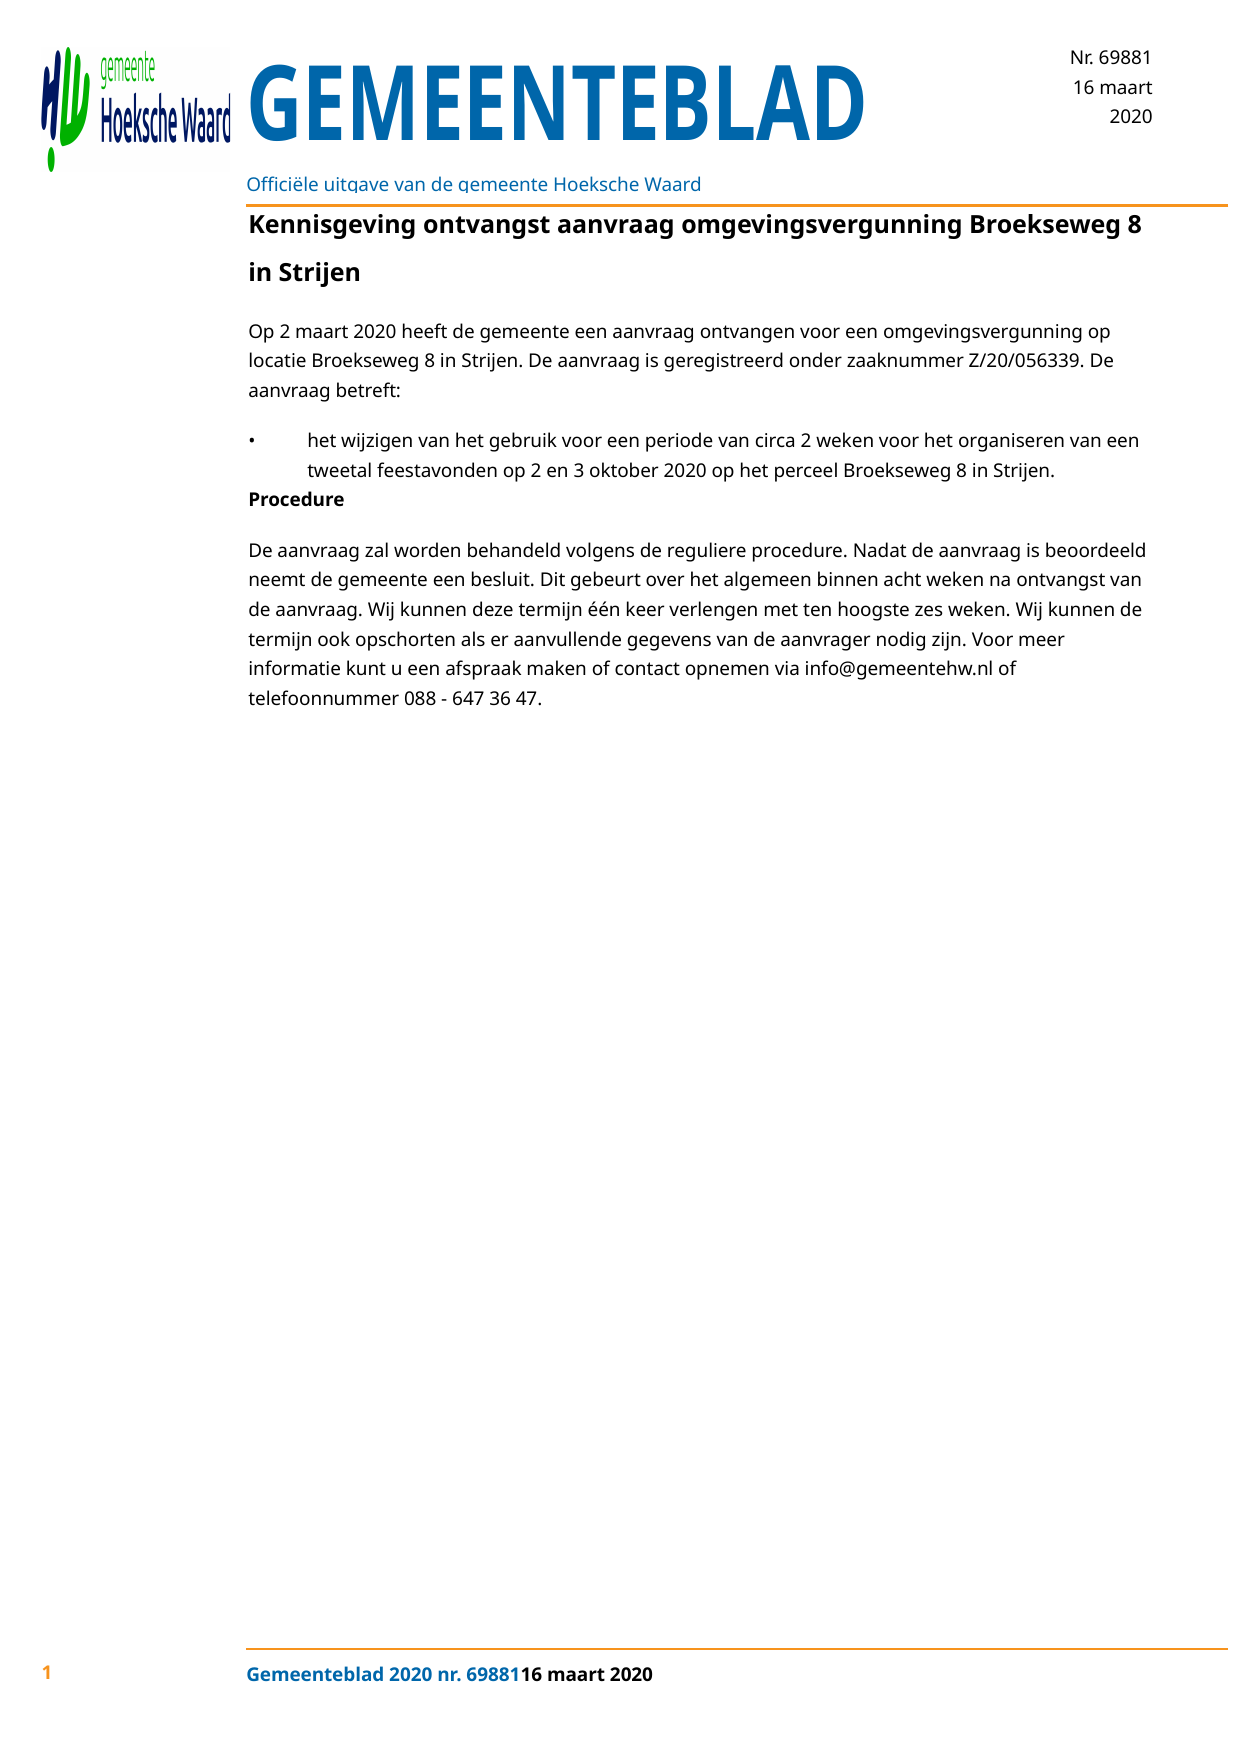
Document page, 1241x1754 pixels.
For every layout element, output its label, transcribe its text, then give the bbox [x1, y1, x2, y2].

picture [41, 47, 231, 172]
list het wijzigen van het gebruik voor een periode van circa 2 weken voor het organiseren van een tweetal feestavonden op 2 en 3 oktober 2020 op het perceel Broekseweg 8 in Strijen. [248, 427, 1152, 483]
text De aanvraag zal worden behandeld volgens de reguliere procedure. Nadat de aanvraag is beoordeeld neemt de gemeente een besluit. Dit gebeurt over het algemeen binnen acht weken na ontvangst van de aanvraag. Wij kunnen deze termijn één keer verlengen met ten hoogste zes weken. Wij kunnen de termijn ook opschorten als er aanvullende gegevens van de aanvrager nodig zijn. Voor meer informatie kunt u een afspraak maken of contact opnemen via info@gemeentehw.nl of telefoonnummer 088 - 647 36 47. [248, 537, 1152, 711]
text Op 2 maart 2020 heeft de gemeente een aanvraag ontvangen voor een omgevingsvergunning op locatie Broekseweg 8 in Strijen. De aanvraag is geregistreerd onder zaaknummer Z/20/056339. De aanvraag betreft: [248, 318, 1152, 403]
text Kennisgeving ontvangst aanvraag omgevingsvergunning Broekseweg 8 in Strijen [248, 207, 1152, 288]
text Procedure [248, 487, 1152, 512]
